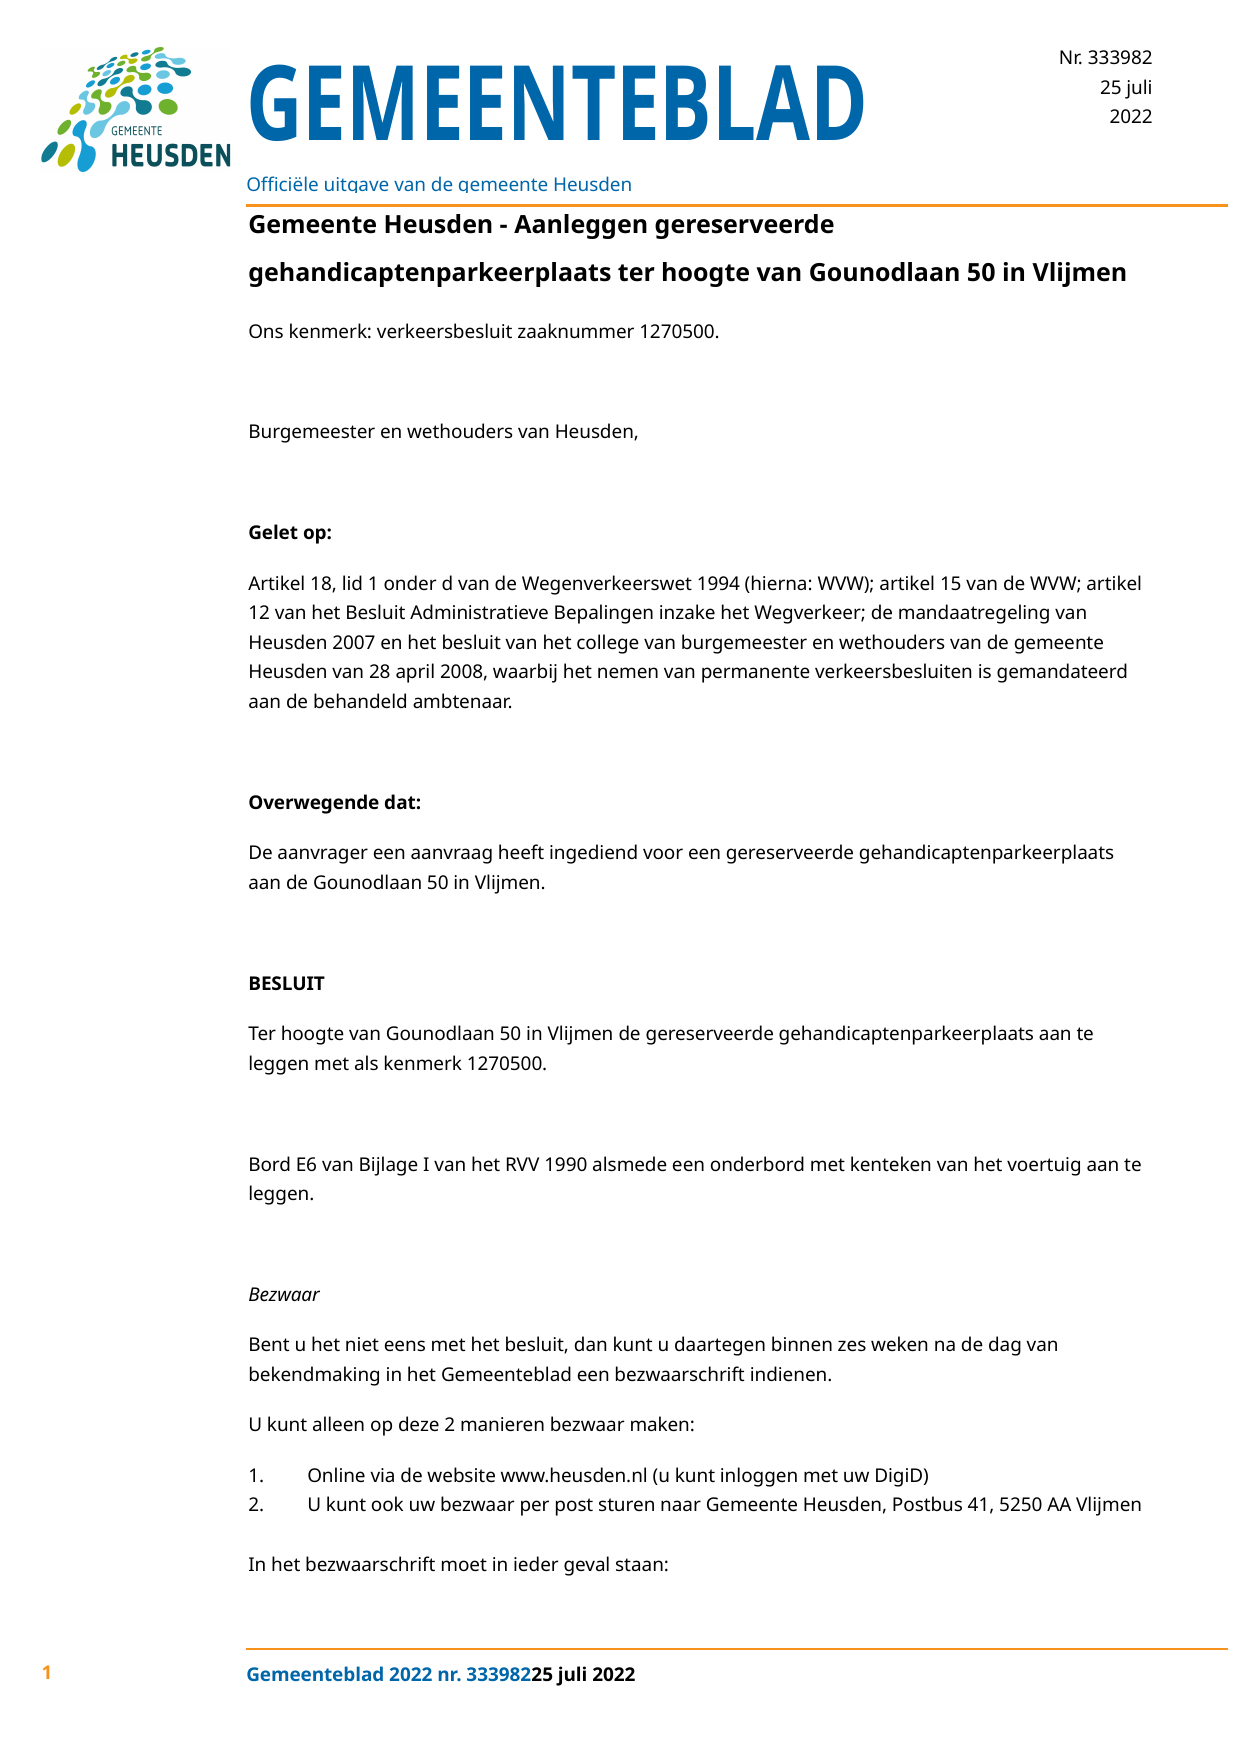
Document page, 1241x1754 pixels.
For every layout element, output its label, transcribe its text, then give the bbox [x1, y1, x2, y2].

text Ter hoogte van Gounodlaan 50 in Vlijmen de gereserveerde gehandicaptenparkeerplaats aan te leggen met als kenmerk 1270500. [248, 1020, 1152, 1076]
text Burgemeester en wethouders van Heusden, [248, 419, 1152, 444]
list U kunt ook uw bezwaar per post sturen naar Gemeente Heusden, Postbus 41, 5250 AA Vlijmen [248, 1492, 1152, 1517]
text U kunt alleen op deze 2 manieren bezwaar maken: [248, 1412, 1152, 1437]
text Overwegende dat: [248, 789, 1152, 815]
text In het bezwaarschrift moet in ieder geval staan: [248, 1551, 1152, 1577]
text Ons kenmerk: verkeersbesluit zaaknummer 1270500. [248, 318, 1152, 344]
picture [41, 47, 231, 172]
text Bezwaar [248, 1281, 1152, 1307]
text Bent u het niet eens met het besluit, dan kunt u daartegen binnen zes weken na de dag van bekendmaking in het Gemeenteblad een bezwaarschrift indienen. [248, 1332, 1152, 1387]
list Online via de website www.heusden.nl (u kunt inloggen met uw DigiD) [248, 1462, 1152, 1488]
text De aanvrager een aanvraag heeft ingediend voor een gereserveerde gehandicaptenparkeerplaats aan de Gounodlaan 50 in Vlijmen. [248, 839, 1152, 895]
text BESLUIT [248, 970, 1152, 996]
text Gelet op: [248, 519, 1152, 545]
text Bord E6 van Bijlage I van het RVV 1990 alsmede een onderbord met kenteken van het voertuig aan te leggen. [248, 1151, 1152, 1206]
text Gemeente Heusden - Aanleggen gereserveerde gehandicaptenparkeerplaats ter hoogte van Gounodlaan 50 in Vlijmen [248, 207, 1152, 288]
text Artikel 18, lid 1 onder d van de Wegenverkeerswet 1994 (hierna: WVW); artikel 15 van de WVW; artikel 12 van het Besluit Administratieve Bepalingen inzake het Wegverkeer; de mandaatregeling van Heusden 2007 en het besluit van het college van burgemeester en wethouders van de gemeente Heusden van 28 april 2008, waarbij het nemen van permanente verkeersbesluiten is gemandateerd aan de behandeld ambtenaar. [248, 570, 1152, 714]
